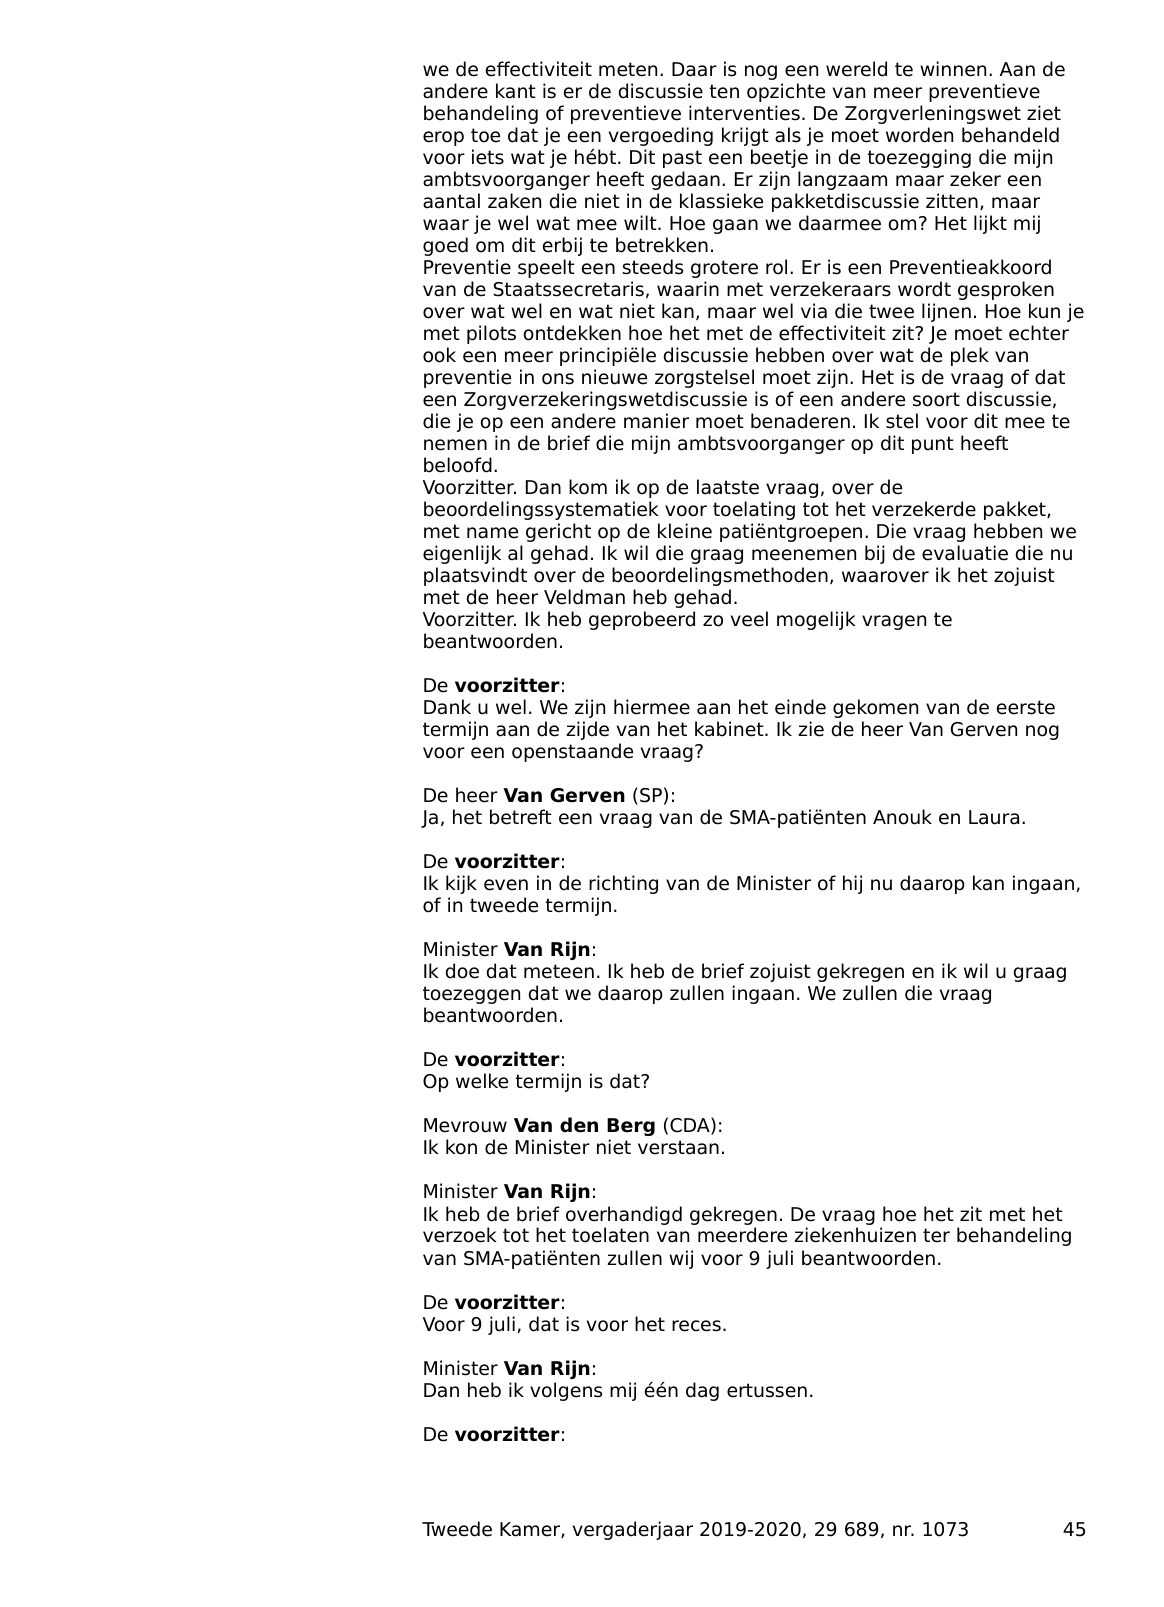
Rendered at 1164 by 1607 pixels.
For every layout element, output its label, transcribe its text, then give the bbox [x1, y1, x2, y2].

text Mevrouw Van den Berg (CDA): [422, 1115, 1087, 1137]
text De voorzitter: [422, 675, 1087, 697]
text De voorzitter: [422, 1049, 1087, 1071]
text Ik heb de brief overhandigd gekregen. De vraag hoe het zit met het verzoek tot het toelaten van meerdere ziekenhuizen ter behandeling van SMA-patiënten zullen wij voor 9 juli beantwoorden. [422, 1203, 1087, 1269]
text Ja, het betreft een vraag van de SMA-patiënten Anouk en Laura. [422, 807, 1087, 829]
text De voorzitter: [422, 1424, 1087, 1446]
text Minister Van Rijn: [422, 939, 1087, 961]
text Voor 9 juli, dat is voor het reces. [422, 1313, 1087, 1336]
text Op welke termijn is dat? [422, 1071, 1087, 1093]
text De voorzitter: [422, 1292, 1087, 1313]
text Minister Van Rijn: [422, 1181, 1087, 1203]
text we de effectiviteit meten. Daar is nog een wereld te winnen. Aan de andere kant is er de discussie ten opzichte van meer preventieve behandeling of preventieve interventies. De Zorgverleningswet ziet erop toe dat je een vergoeding krijgt als je moet worden behandeld voor iets wat je hébt. Dit past een beetje in de toezegging die mijn ambtsvoorganger heeft gedaan. Er zijn langzaam maar zeker een aantal zaken die niet in de klassieke pakketdiscussie zitten, maar waar je wel wat mee wilt. Hoe gaan we daarmee om? Het lijkt mij goed om dit erbij te betrekken. [422, 59, 1087, 257]
text De voorzitter: [422, 851, 1087, 873]
text Ik kijk even in de richting van de Minister of hij nu daarop kan ingaan, of in tweede termijn. [422, 873, 1087, 917]
text De heer Van Gerven (SP): [422, 785, 1087, 807]
text Minister Van Rijn: [422, 1358, 1087, 1380]
text Dank u wel. We zijn hiermee aan het einde gekomen van de eerste termijn aan de zijde van het kabinet. Ik zie de heer Van Gerven nog voor een openstaande vraag? [422, 697, 1087, 763]
text Voorzitter. Ik heb geprobeerd zo veel mogelijk vragen te beantwoorden. [422, 608, 1087, 652]
text Ik doe dat meteen. Ik heb de brief zojuist gekregen en ik wil u graag toezeggen dat we daarop zullen ingaan. We zullen die vraag beantwoorden. [422, 961, 1087, 1027]
text Dan heb ik volgens mij één dag ertussen. [422, 1380, 1087, 1402]
text Preventie speelt een steeds grotere rol. Er is een Preventieakkoord van de Staatssecretaris, waarin met verzekeraars wordt gesproken over wat wel en wat niet kan, maar wel via die twee lijnen. Hoe kun je met pilots ontdekken hoe het met de effectiviteit zit? Je moet echter ook een meer principiële discussie hebben over wat de plek van preventie in ons nieuwe zorgstelsel moet zijn. Het is de vraag of dat een Zorgverzekeringswetdiscussie is of een andere soort discussie, die je op een andere manier moet benaderen. Ik stel voor dit mee te nemen in de brief die mijn ambtsvoorganger op dit punt heeft beloofd. [422, 257, 1087, 477]
text Voorzitter. Dan kom ik op de laatste vraag, over de beoordelingssystematiek voor toelating tot het verzekerde pakket, met name gericht op de kleine patiëntgroepen. Die vraag hebben we eigenlijk al gehad. Ik wil die graag meenemen bij de evaluatie die nu plaatsvindt over de beoordelingsmethoden, waarover ik het zojuist met de heer Veldman heb gehad. [422, 477, 1087, 608]
text Ik kon de Minister niet verstaan. [422, 1137, 1087, 1159]
